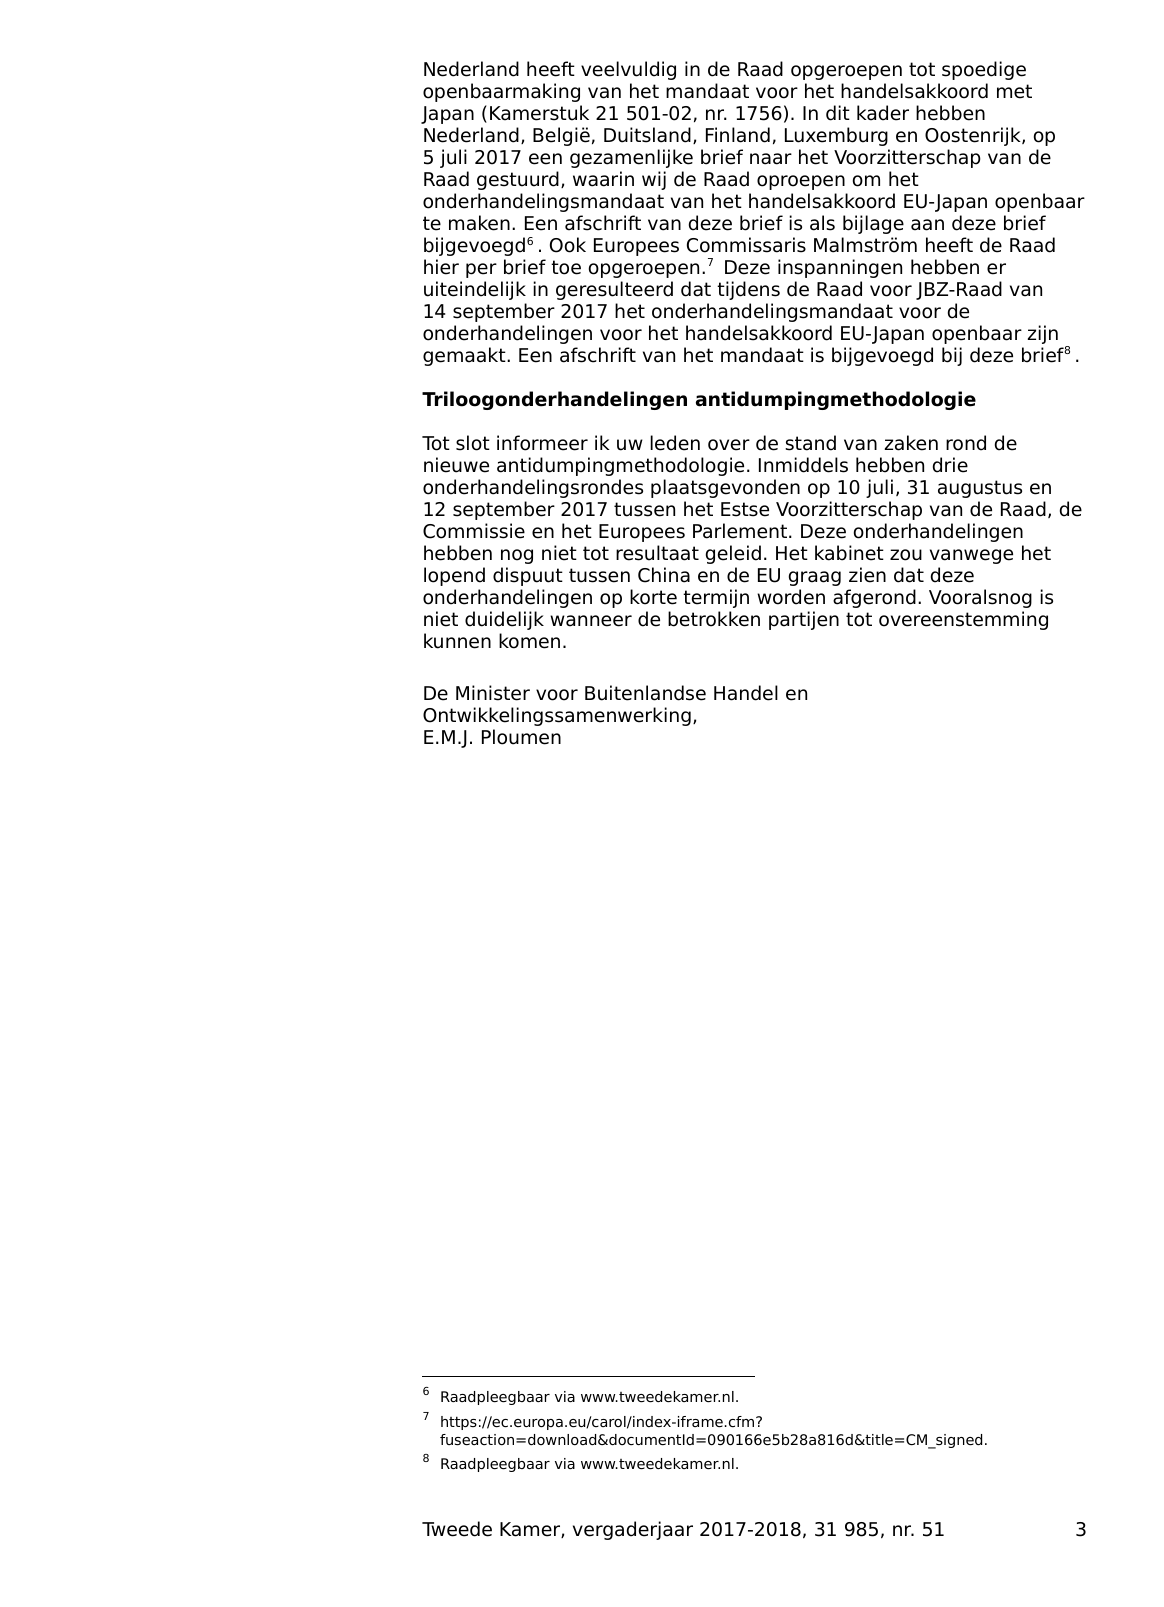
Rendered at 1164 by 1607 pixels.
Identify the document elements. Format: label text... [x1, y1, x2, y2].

text Tot slot informeer ik uw leden over de stand van zaken rond de nieuwe antidumpingmethodologie. Inmiddels hebben drie onderhandelingsrondes plaatsgevonden op 10 juli, 31 augustus en 12 september 2017 tussen het Estse Voorzitterschap van de Raad, de Commissie en het Europees Parlement. Deze onderhandelingen hebben nog niet tot resultaat geleid. Het kabinet zou vanwege het lopend dispuut tussen China en de EU graag zien dat deze onderhandelingen op korte termijn worden afgerond. Vooralsnog is niet duidelijk wanneer de betrokken partijen tot overeenstemming kunnen komen. [422, 433, 1087, 653]
text Raadpleegbaar via www.tweedekamer.nl. [422, 1385, 1087, 1407]
subtitle Triloogonderhandelingen antidumpingmethodologie [422, 389, 1087, 411]
text https://ec.europa.eu/carol/index-iframe.cfm?fuseaction=download&documentId=090166e5b28a816d&title=CM_signed. [422, 1410, 1087, 1449]
text Raadpleegbaar via www.tweedekamer.nl. [422, 1452, 1087, 1474]
text Nederland heeft veelvuldig in de Raad opgeroepen tot spoedige openbaarmaking van het mandaat voor het handelsakkoord met Japan (Kamerstuk 21 501-02, nr. 1756). In dit kader hebben Nederland, België, Duitsland, Finland, Luxemburg en Oostenrijk, op 5 juli 2017 een gezamenlijke brief naar het Voorzitterschap van de Raad gestuurd, waarin wij de Raad oproepen om het onderhandelingsmandaat van het handelsakkoord EU-Japan openbaar te maken. Een afschrift van deze brief is als bijlage aan deze brief bijgevoegd. Ook Europees Commissaris Malmström heeft de Raad hier per brief toe opgeroepen. Deze inspanningen hebben er uiteindelijk in geresulteerd dat tijdens de Raad voor JBZ-Raad van 14 september 2017 het onderhandelingsmandaat voor de onderhandelingen voor het handelsakkoord EU-Japan openbaar zijn gemaakt. Een afschrift van het mandaat is bijgevoegd bij deze brief. [422, 59, 1087, 367]
text De Minister voor Buitenlandse Handel en Ontwikkelingssamenwerking, E.M.J. Ploumen [422, 683, 1087, 749]
